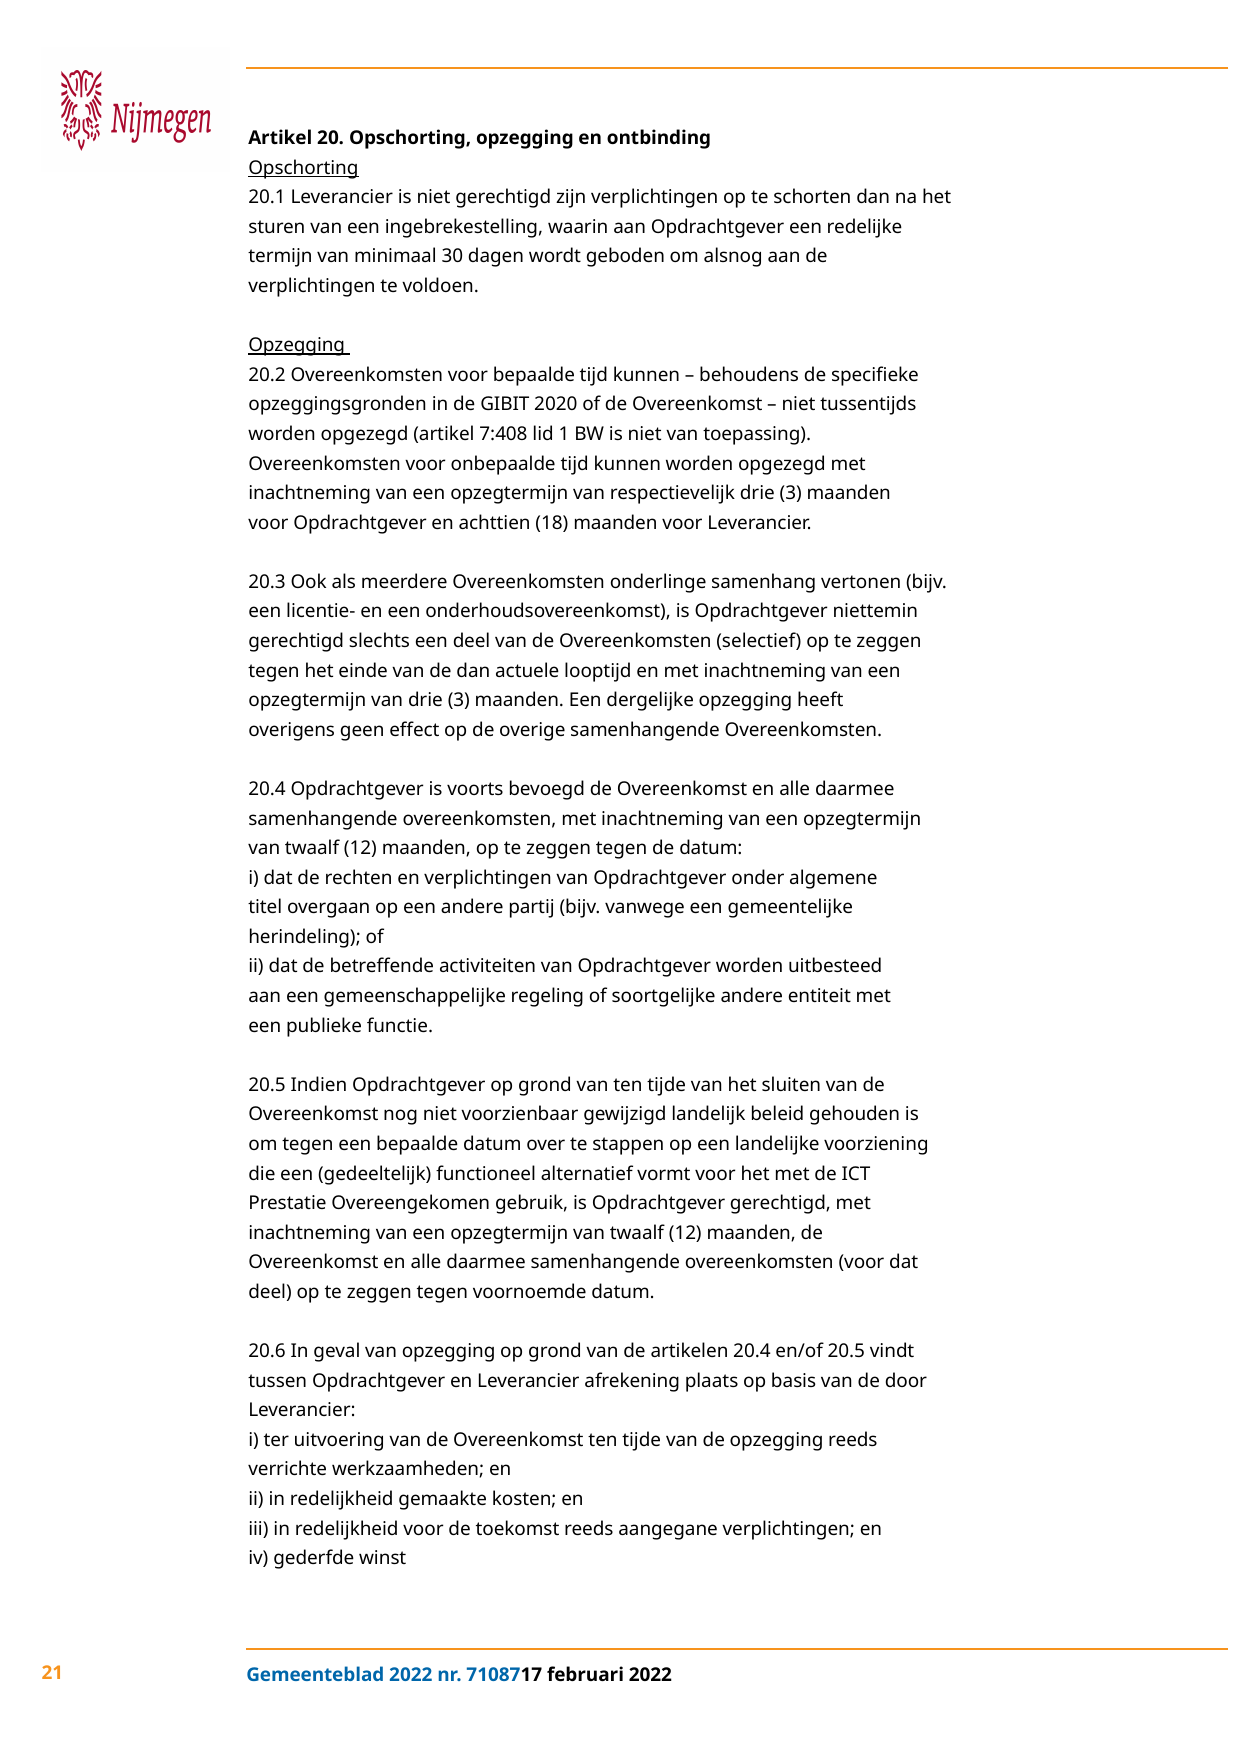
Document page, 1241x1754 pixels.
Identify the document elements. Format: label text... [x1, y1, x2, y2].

text voor Opdrachtgever en achttien (18) maanden voor Leverancier. [248, 509, 1152, 535]
text iv) gederfde winst [248, 1544, 1152, 1570]
text 20.2 Overeenkomsten voor bepaalde tijd kunnen – behoudens de specifieke [248, 361, 1152, 387]
text samenhangende overeenkomsten, met inachtneming van een opzegtermijn [248, 805, 1152, 831]
text ii) in redelijkheid gemaakte kosten; en [248, 1485, 1152, 1511]
text die een (gedeeltelijk) functioneel alternatief vormt voor het met de ICT [248, 1160, 1152, 1186]
text termijn van minimaal 30 dagen wordt geboden om alsnog aan de [248, 243, 1152, 268]
text opzegtermijn van drie (3) maanden. Een dergelijke opzegging heeft [248, 686, 1152, 712]
text inachtneming van een opzegtermijn van respectievelijk drie (3) maanden [248, 479, 1152, 505]
picture [41, 47, 231, 172]
text Leverancier: [248, 1396, 1152, 1422]
text 20.5 Indien Opdrachtgever op grond van ten tijde van het sluiten van de [248, 1071, 1152, 1097]
text tegen het einde van de dan actuele looptijd en met inachtneming van een [248, 657, 1152, 683]
text Opzegging [248, 331, 1152, 357]
text Overeenkomsten voor onbepaalde tijd kunnen worden opgezegd met [248, 450, 1152, 476]
text herindeling); of [248, 923, 1152, 949]
text Opschorting [248, 154, 1152, 180]
text een licentie- en een onderhoudsovereenkomst), is Opdrachtgever niettemin [248, 598, 1152, 623]
text inachtneming van een opzegtermijn van twaalf (12) maanden, de [248, 1219, 1152, 1245]
text opzeggingsgronden in de GIBIT 2020 of de Overeenkomst – niet tussentijds [248, 391, 1152, 416]
text 20.6 In geval van opzegging op grond van de artikelen 20.4 en/of 20.5 vindt [248, 1337, 1152, 1363]
text verrichte werkzaamheden; en [248, 1456, 1152, 1481]
text i) ter uitvoering van de Overeenkomst ten tijde van de opzegging reeds [248, 1426, 1152, 1452]
text gerechtigd slechts een deel van de Overeenkomsten (selectief) op te zeggen [248, 627, 1152, 653]
text Overeenkomst nog niet voorzienbaar gewijzigd landelijk beleid gehouden is [248, 1101, 1152, 1126]
text deel) op te zeggen tegen voornoemde datum. [248, 1278, 1152, 1304]
text 20.1 Leverancier is niet gerechtigd zijn verplichtingen op te schorten dan na het [248, 183, 1152, 209]
text ii) dat de betreffende activiteiten van Opdrachtgever worden uitbesteed [248, 953, 1152, 978]
text tussen Opdrachtgever en Leverancier afrekening plaats op basis van de door [248, 1367, 1152, 1393]
text verplichtingen te voldoen. [248, 272, 1152, 298]
text om tegen een bepaalde datum over te stappen op een landelijke voorziening [248, 1130, 1152, 1156]
text Prestatie Overeengekomen gebruik, is Opdrachtgever gerechtigd, met [248, 1189, 1152, 1215]
text titel overgaan op een andere partij (bijv. vanwege een gemeentelijke [248, 893, 1152, 919]
text worden opgezegd (artikel 7:408 lid 1 BW is niet van toepassing). [248, 420, 1152, 446]
text van twaalf (12) maanden, op te zeggen tegen de datum: [248, 834, 1152, 860]
text 20.4 Opdrachtgever is voorts bevoegd de Overeenkomst en alle daarmee [248, 775, 1152, 801]
text een publieke functie. [248, 1012, 1152, 1038]
text iii) in redelijkheid voor de toekomst reeds aangegane verplichtingen; en [248, 1515, 1152, 1541]
text Artikel 20. Opschorting, opzegging en ontbinding [248, 124, 1152, 150]
text sturen van een ingebrekestelling, waarin aan Opdrachtgever een redelijke [248, 213, 1152, 239]
text overigens geen effect op de overige samenhangende Overeenkomsten. [248, 716, 1152, 742]
text 20.3 Ook als meerdere Overeenkomsten onderlinge samenhang vertonen (bijv. [248, 568, 1152, 594]
text Overeenkomst en alle daarmee samenhangende overeenkomsten (voor dat [248, 1248, 1152, 1274]
text i) dat de rechten en verplichtingen van Opdrachtgever onder algemene [248, 864, 1152, 890]
text aan een gemeenschappelijke regeling of soortgelijke andere entiteit met [248, 982, 1152, 1008]
